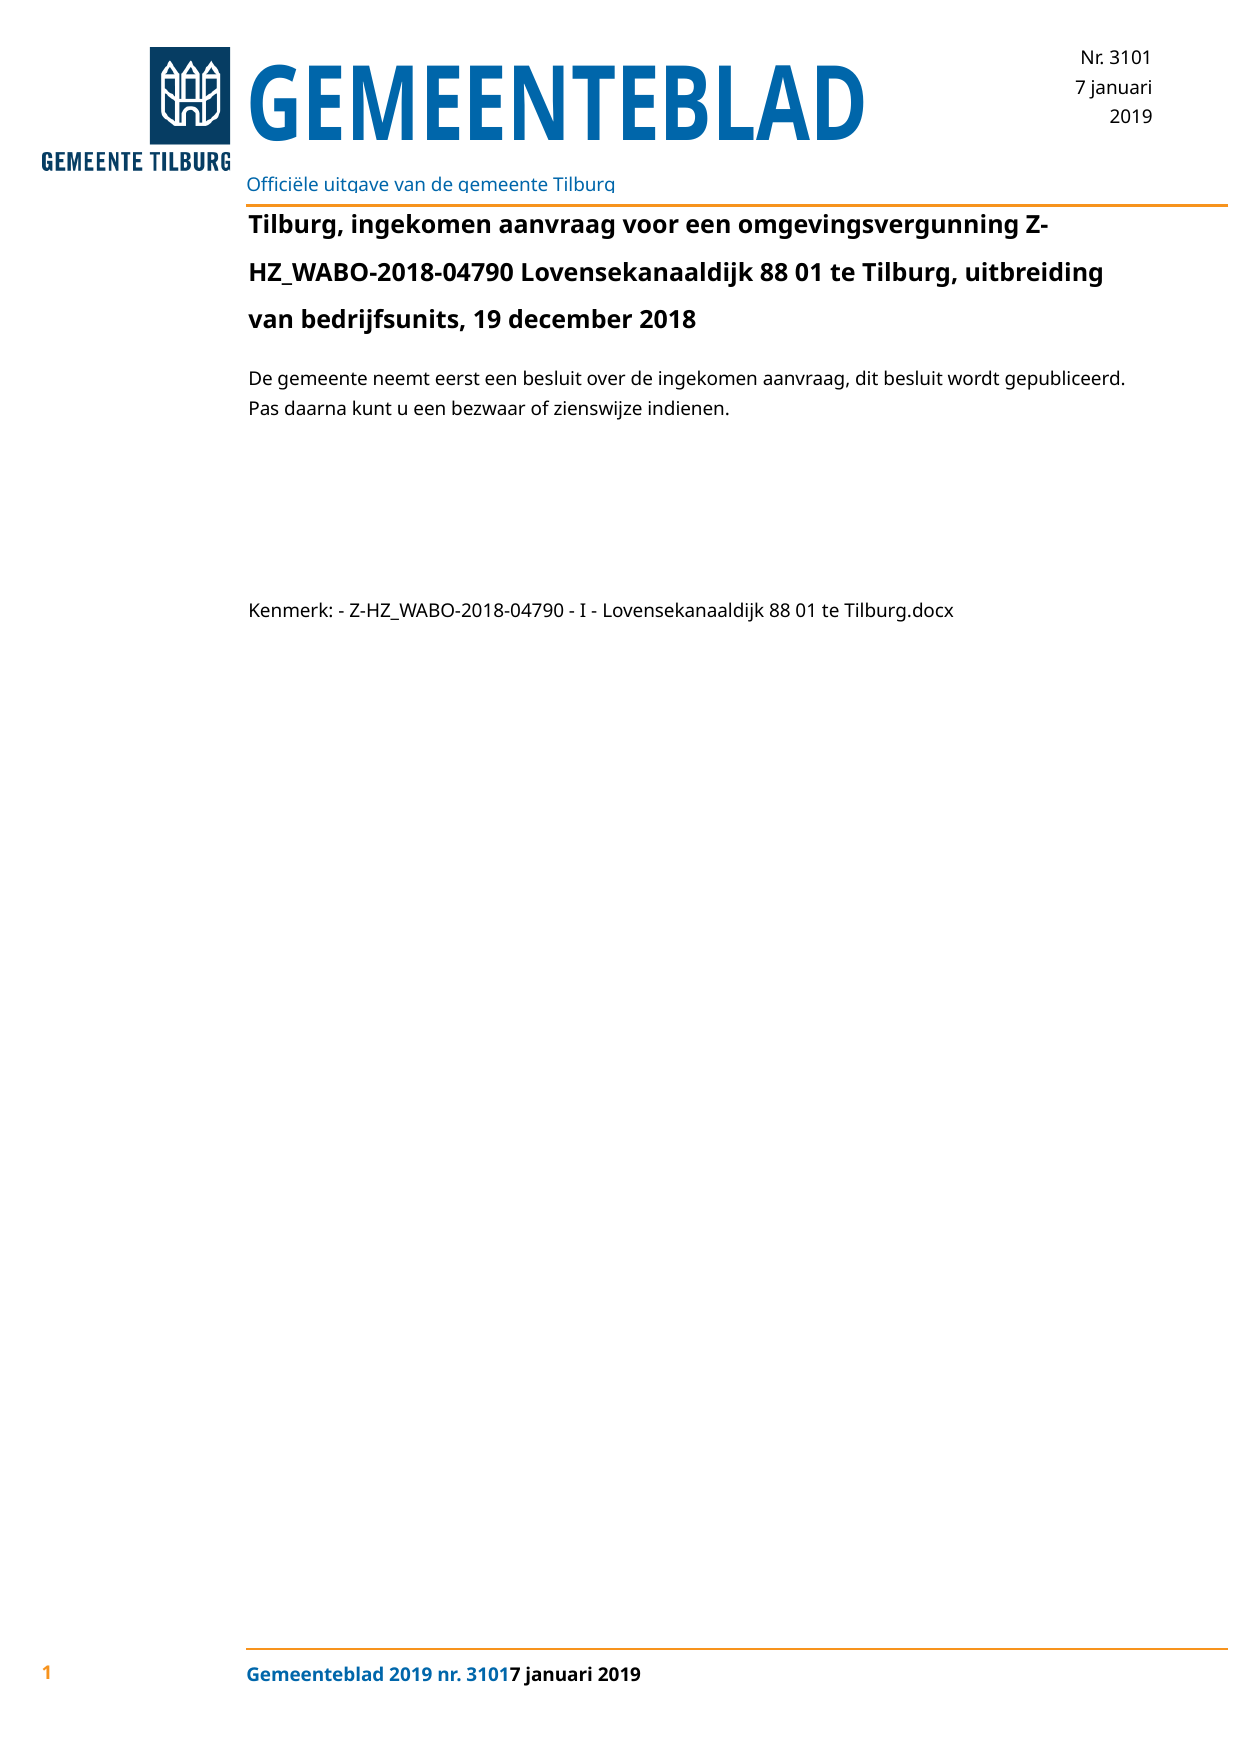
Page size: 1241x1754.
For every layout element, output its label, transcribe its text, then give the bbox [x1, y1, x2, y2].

picture [41, 47, 231, 172]
text Tilburg, ingekomen aanvraag voor een omgevingsvergunning Z-HZ_WABO-2018-04790 Lovensekanaaldijk 88 01 te Tilburg, uitbreiding van bedrijfsunits, 19 december 2018 [248, 207, 1152, 336]
text Kenmerk: - Z-HZ_WABO-2018-04790 - I - Lovensekanaaldijk 88 01 te Tilburg.docx [248, 597, 1152, 622]
text De gemeente neemt eerst een besluit over de ingekomen aanvraag, dit besluit wordt gepubliceerd. Pas daarna kunt u een bezwaar of zienswijze indienen. [248, 366, 1152, 421]
